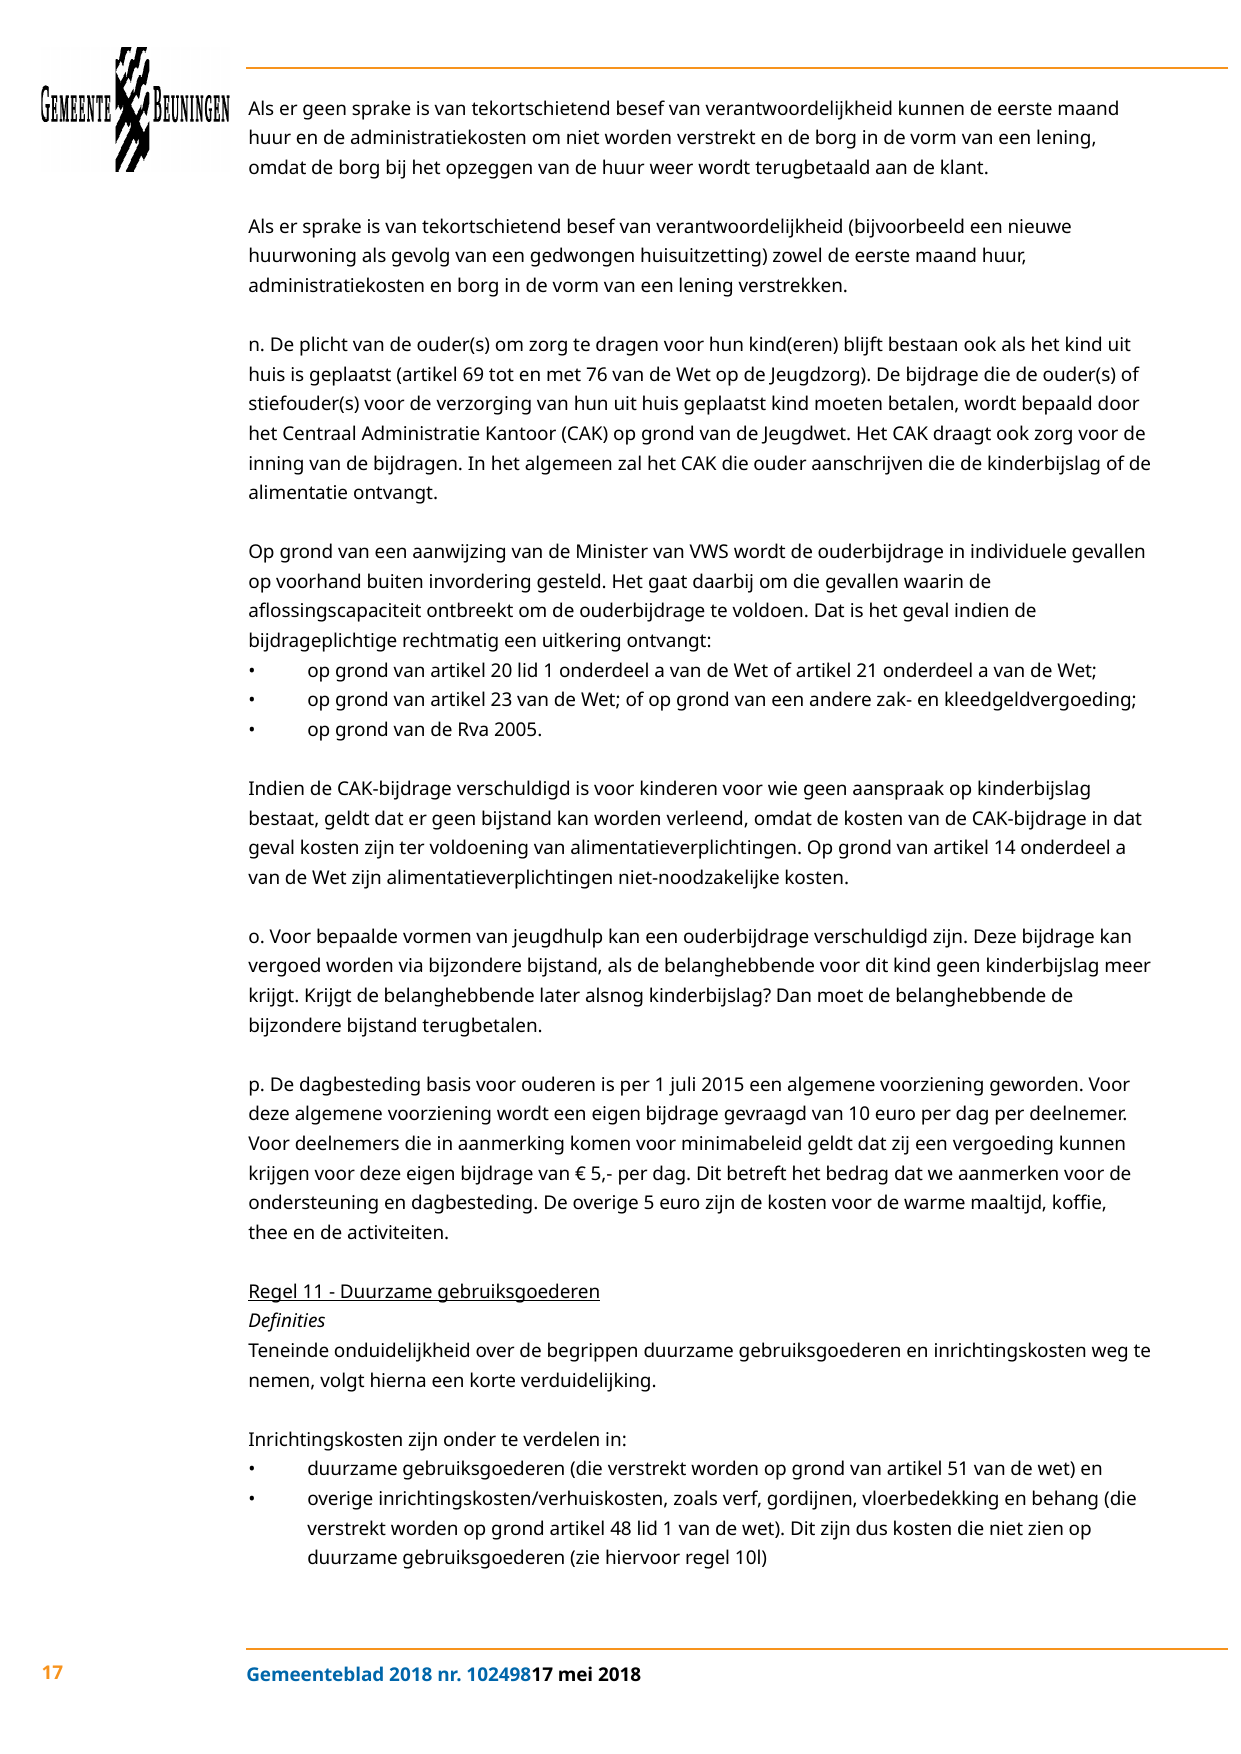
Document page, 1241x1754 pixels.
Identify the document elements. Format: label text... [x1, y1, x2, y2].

list duurzame gebruiksgoederen (die verstrekt worden op grond van artikel 51 van de wet) en [248, 1456, 1152, 1481]
text Als er sprake is van tekortschietend besef van verantwoordelijkheid (bijvoorbeeld een nieuwe huurwoning als gevolg van een gedwongen huisuitzetting) zowel de eerste maand huur, administratiekosten en borg in de vorm van een lening verstrekken. [248, 213, 1152, 298]
list op grond van artikel 20 lid 1 onderdeel a van de Wet of artikel 21 onderdeel a van de Wet; [248, 657, 1152, 683]
text n. De plicht van de ouder(s) om zorg te dragen voor hun kind(eren) blijft bestaan ook als het kind uit huis is geplaatst (artikel 69 tot en met 76 van de Wet op de Jeugdzorg). De bijdrage die de ouder(s) of stiefouder(s) voor de verzorging van hun uit huis geplaatst kind moeten betalen, wordt bepaald door het Centraal Administratie Kantoor (CAK) op grond van de Jeugdwet. Het CAK draagt ook zorg voor de inning van de bijdragen. In het algemeen zal het CAK die ouder aanschrijven die de kinderbijslag of de alimentatie ontvangt. [248, 331, 1152, 505]
picture [41, 47, 231, 172]
text Regel 11 - Duurzame gebruiksgoederen [248, 1278, 1152, 1304]
text p. De dagbesteding basis voor ouderen is per 1 juli 2015 een algemene voorziening geworden. Voor deze algemene voorziening wordt een eigen bijdrage gevraagd van 10 euro per dag per deelnemer. Voor deelnemers die in aanmerking komen voor minimabeleid geldt dat zij een vergoeding kunnen krijgen voor deze eigen bijdrage van € 5,- per dag. Dit betreft het bedrag dat we aanmerken voor de ondersteuning en dagbesteding. De overige 5 euro zijn de kosten voor de warme maaltijd, koffie, thee en de activiteiten. [248, 1071, 1152, 1245]
text o. Voor bepaalde vormen van jeugdhulp kan een ouderbijdrage verschuldigd zijn. Deze bijdrage kan vergoed worden via bijzondere bijstand, als de belanghebbende voor dit kind geen kinderbijslag meer krijgt. Krijgt de belanghebbende later alsnog kinderbijslag? Dan moet de belanghebbende de bijzondere bijstand terugbetalen. [248, 923, 1152, 1038]
list op grond van de Rva 2005. [248, 716, 1152, 742]
list op grond van artikel 23 van de Wet; of op grond van een andere zak- en kleedgeldvergoeding; [248, 686, 1152, 712]
text Indien de CAK-bijdrage verschuldigd is voor kinderen voor wie geen aanspraak op kinderbijslag bestaat, geldt dat er geen bijstand kan worden verleend, omdat de kosten van de CAK-bijdrage in dat geval kosten zijn ter voldoening van alimentatieverplichtingen. Op grond van artikel 14 onderdeel a van de Wet zijn alimentatieverplichtingen niet-noodzakelijke kosten. [248, 775, 1152, 890]
list overige inrichtingskosten/verhuiskosten, zoals verf, gordijnen, vloerbedekking en behang (die verstrekt worden op grond artikel 48 lid 1 van de wet). Dit zijn dus kosten die niet zien op duurzame gebruiksgoederen (zie hiervoor regel 10l) [248, 1485, 1152, 1570]
text Inrichtingskosten zijn onder te verdelen in: [248, 1426, 1152, 1452]
text Teneinde onduidelijkheid over de begrippen duurzame gebruiksgoederen en inrichtingskosten weg te nemen, volgt hierna een korte verduidelijking. [248, 1337, 1152, 1393]
text Op grond van een aanwijzing van de Minister van VWS wordt de ouderbijdrage in individuele gevallen op voorhand buiten invordering gesteld. Het gaat daarbij om die gevallen waarin de aflossingscapaciteit ontbreekt om de ouderbijdrage te voldoen. Dat is het geval indien de bijdrageplichtige rechtmatig een uitkering ontvangt: [248, 538, 1152, 653]
text Als er geen sprake is van tekortschietend besef van verantwoordelijkheid kunnen de eerste maand huur en de administratiekosten om niet worden verstrekt en de borg in de vorm van een lening, omdat de borg bij het opzeggen van de huur weer wordt terugbetaald aan de klant. [248, 95, 1152, 180]
text Definities [248, 1308, 1152, 1333]
